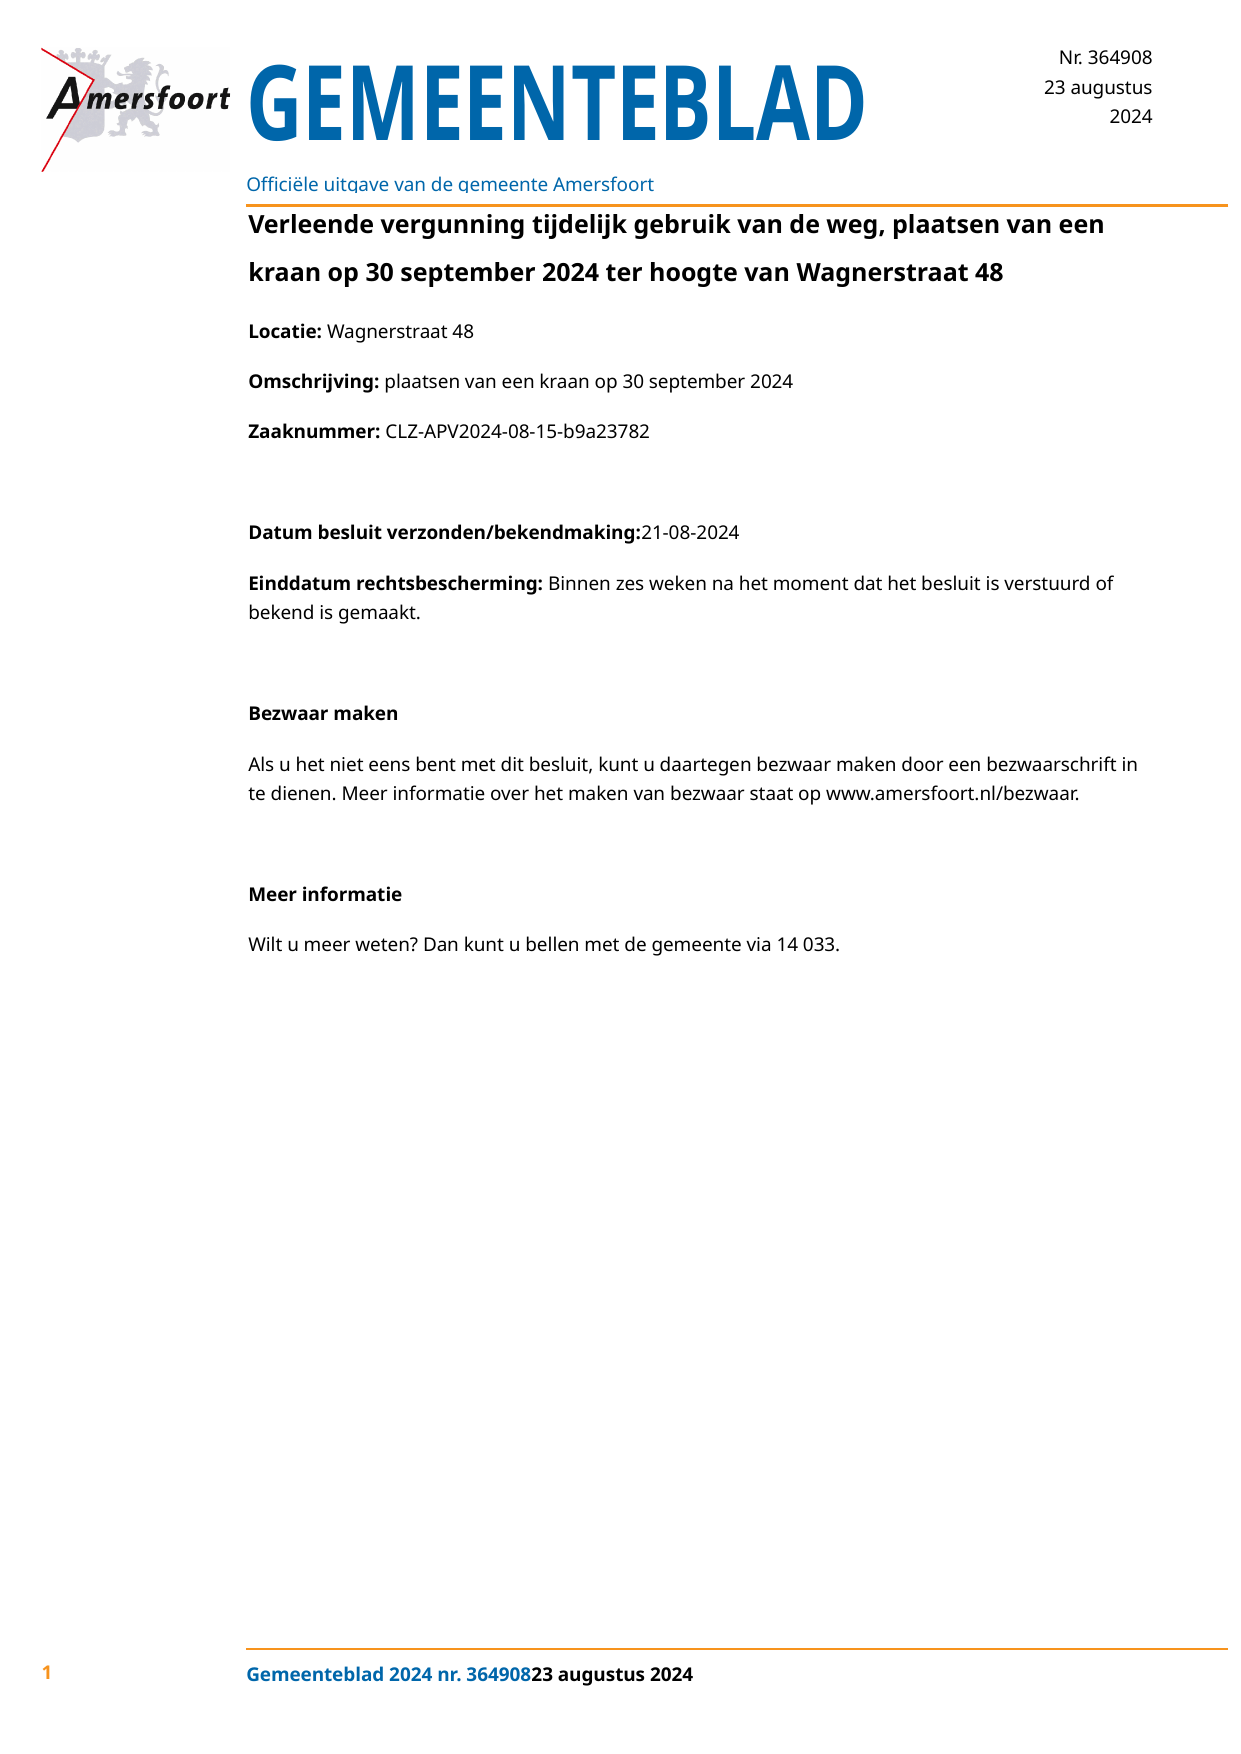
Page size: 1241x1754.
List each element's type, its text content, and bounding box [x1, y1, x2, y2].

text Als u het niet eens bent met dit besluit, kunt u daartegen bezwaar maken door een bezwaarschrift in te dienen. Meer informatie over het maken van bezwaar staat op www.amersfoort.nl/bezwaar. [248, 751, 1152, 806]
text Meer informatie [248, 881, 1152, 907]
text Datum besluit verzonden/bekendmaking:21-08-2024 [248, 519, 1152, 545]
text Zaaknummer: CLZ-APV2024-08-15-b9a23782 [248, 419, 1152, 444]
text Omschrijving: plaatsen van een kraan op 30 september 2024 [248, 368, 1152, 394]
text Einddatum rechtsbescherming: Binnen zes weken na het moment dat het besluit is verstuurd of bekend is gemaakt. [248, 570, 1152, 625]
text Locatie: Wagnerstraat 48 [248, 318, 1152, 344]
picture [41, 47, 231, 172]
text Bezwaar maken [248, 700, 1152, 726]
text Verleende vergunning tijdelijk gebruik van de weg, plaatsen van een kraan op 30 september 2024 ter hoogte van Wagnerstraat 48 [248, 207, 1152, 288]
text Wilt u meer weten? Dan kunt u bellen met de gemeente via 14 033. [248, 932, 1152, 957]
